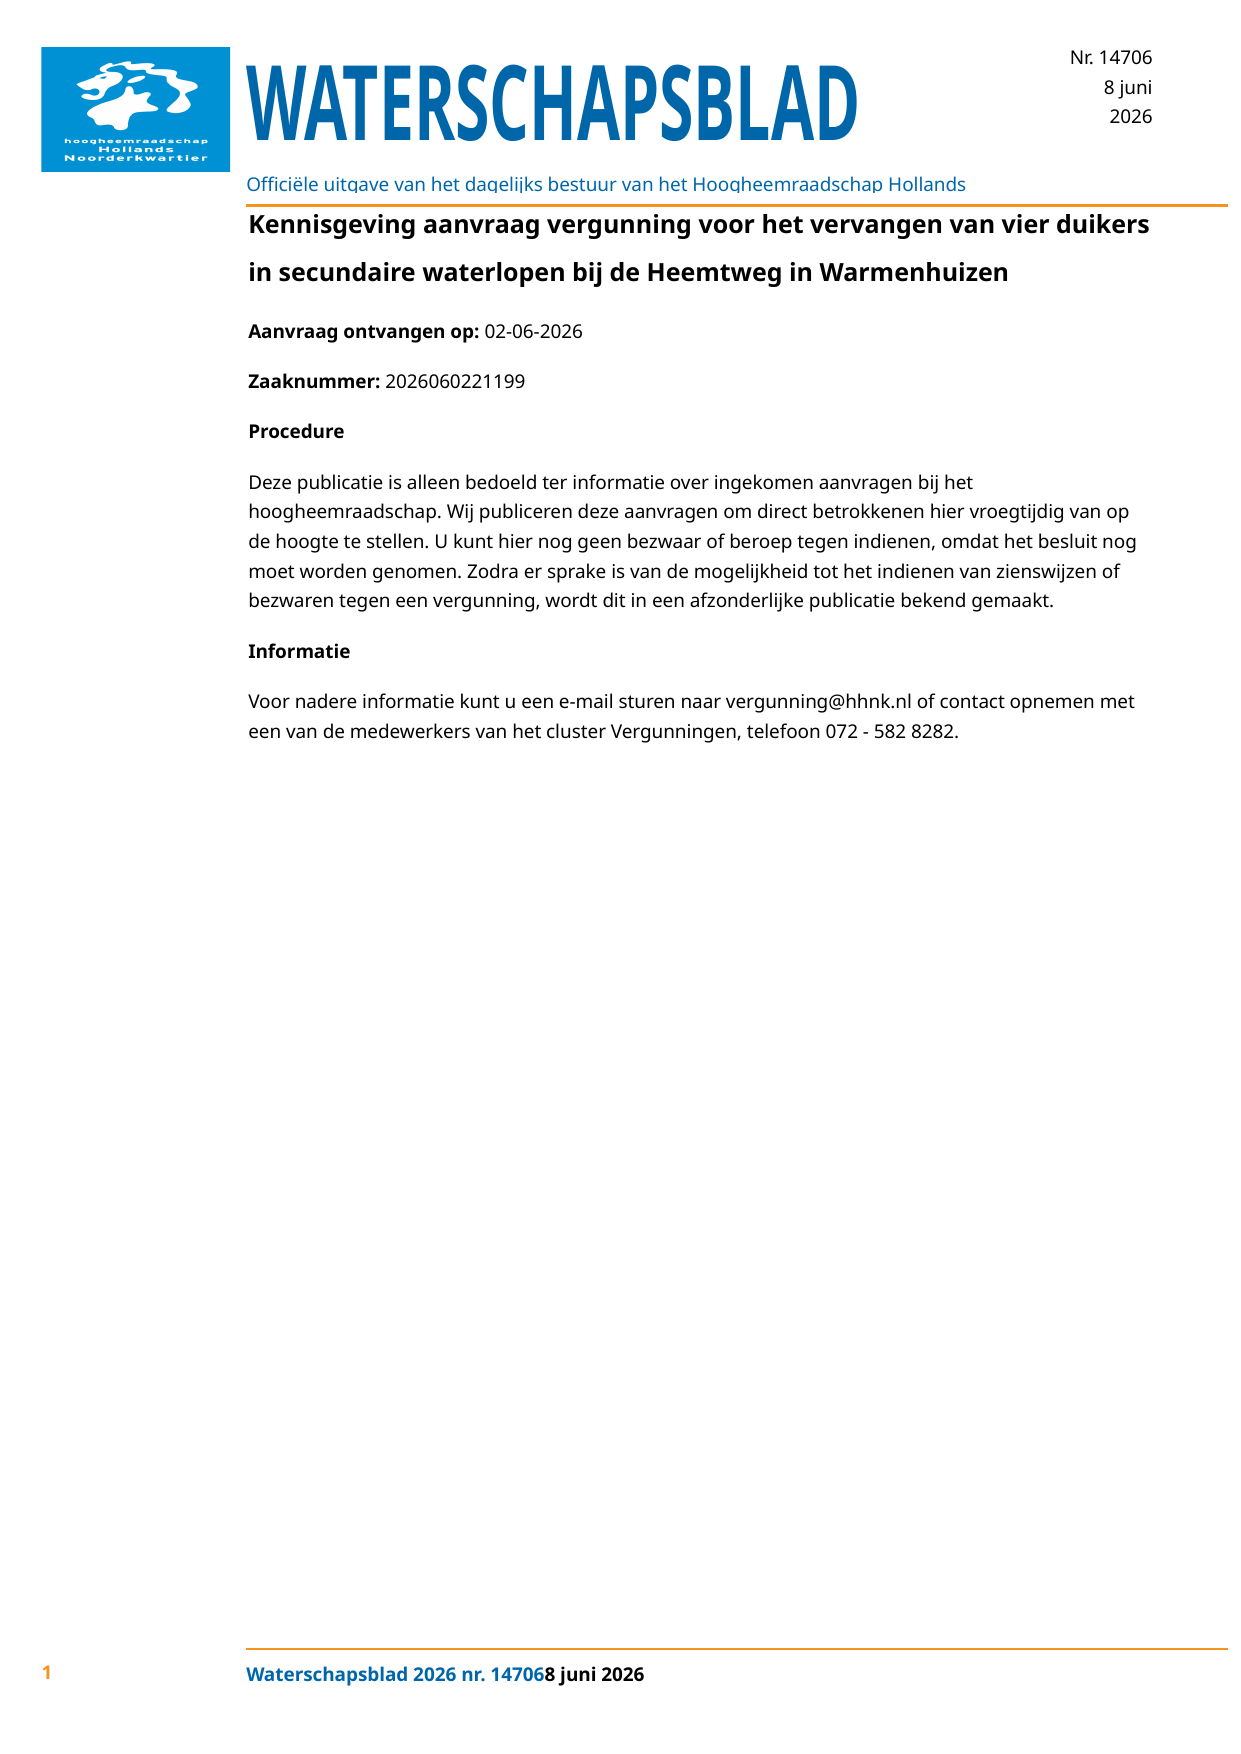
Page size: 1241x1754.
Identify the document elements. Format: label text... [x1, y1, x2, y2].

picture [118, 62, 197, 112]
picture [88, 87, 157, 130]
text Procedure [248, 419, 1152, 444]
picture [78, 64, 122, 99]
text Deze publicatie is alleen bedoeld ter informatie over ingekomen aanvragen bij het hoogheemraadschap. Wij publiceren deze aanvragen om direct betrokkenen hier vroegtijdig van op de hoogte te stellen. U kunt hier nog geen bezwaar of beroep tegen indienen, omdat het besluit nog moet worden genomen. Zodra er sprake is van de mogelijkheid tot het indienen van zienswijzen of bezwaren tegen een vergunning, wordt dit in een afzonderlijke publicatie bekend gemaakt. [248, 469, 1152, 613]
text Voor nadere informatie kunt u een e-mail sturen naar vergunning@hhnk.nl of contact opnemen met een van de medewerkers van het cluster Vergunningen, telefoon 072 - 582 8282. [248, 688, 1152, 744]
text Aanvraag ontvangen op: 02-06-2026 [248, 318, 1152, 344]
picture [129, 76, 144, 82]
text Kennisgeving aanvraag vergunning voor het vervangen van vier duikers in secundaire waterlopen bij de Heemtweg in Warmenhuizen [248, 207, 1152, 288]
text Zaaknummer: 2026060221199 [248, 368, 1152, 394]
text Informatie [248, 638, 1152, 664]
